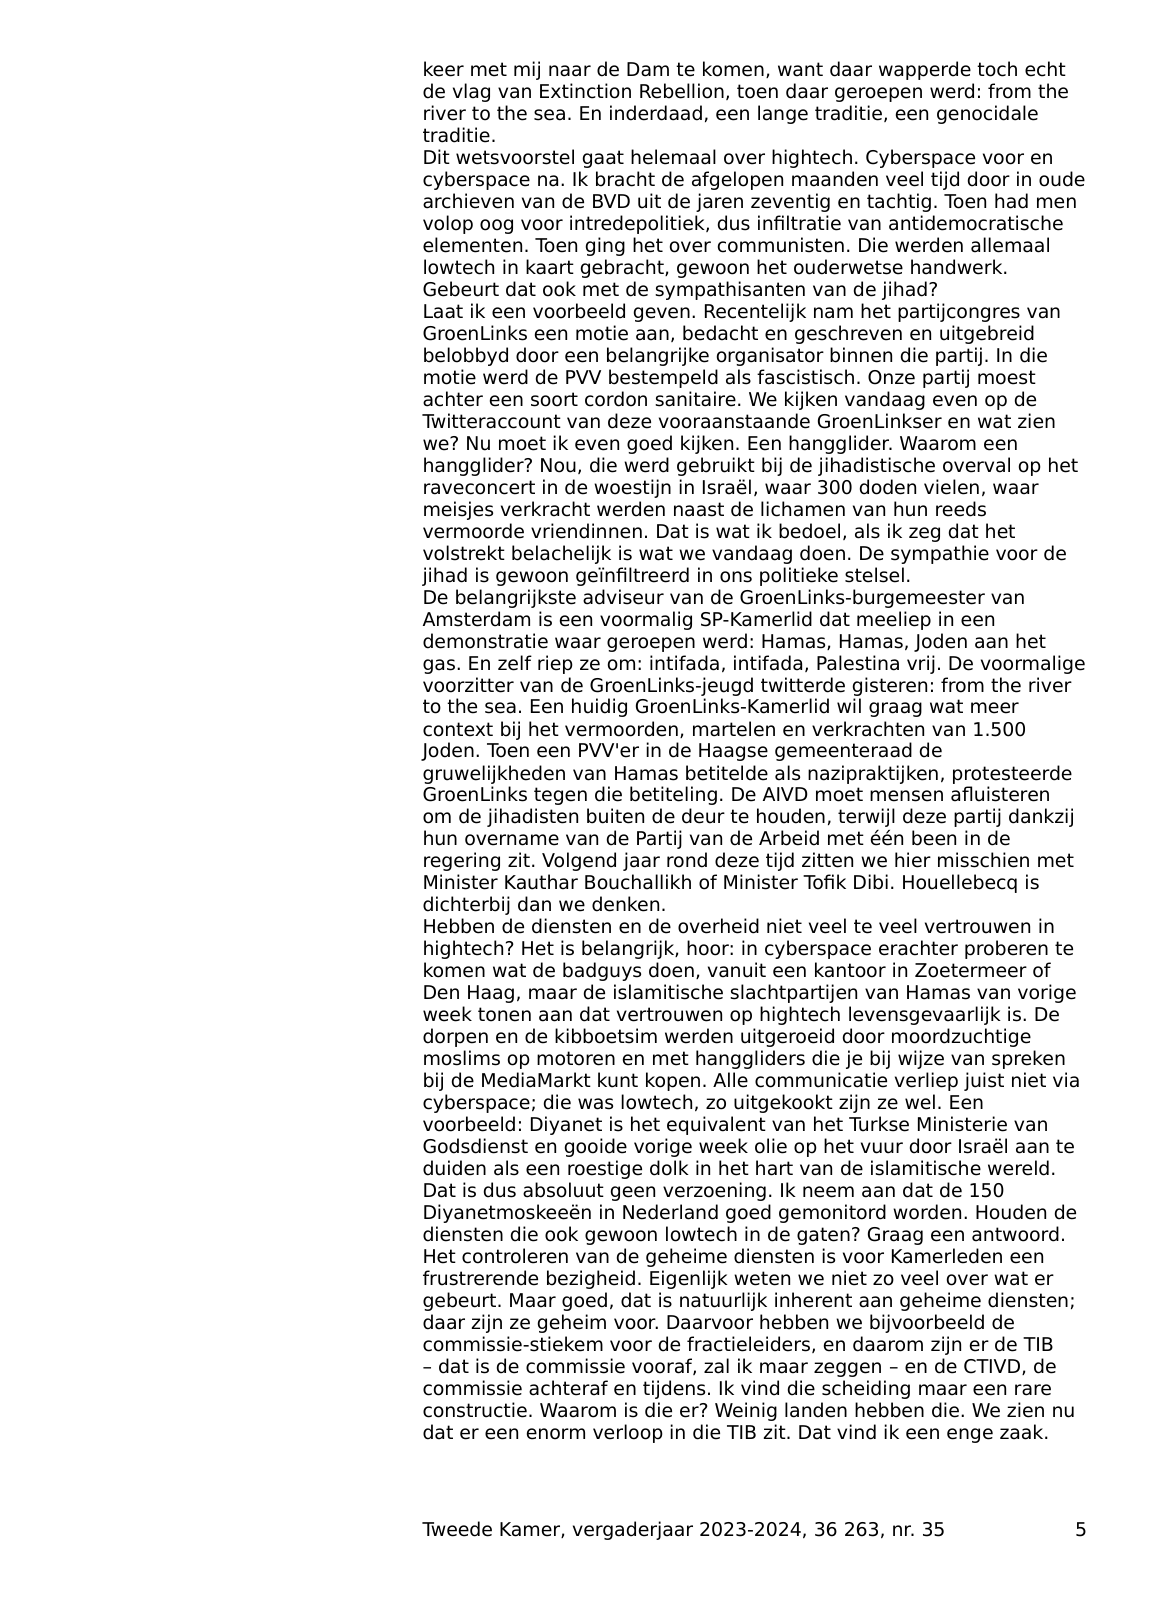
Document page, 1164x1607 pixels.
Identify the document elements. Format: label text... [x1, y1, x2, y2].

text Hebben de diensten en de overheid niet veel te veel vertrouwen in hightech? Het is belangrijk, hoor: in cyberspace erachter proberen te komen wat de badguys doen, vanuit een kantoor in Zoetermeer of Den Haag, maar de islamitische slachtpartijen van Hamas van vorige week tonen aan dat vertrouwen op hightech levensgevaarlijk is. De dorpen en de kibboetsim werden uitgeroeid door moordzuchtige moslims op motoren en met hanggliders die je bij wijze van spreken bij de MediaMarkt kunt kopen. Alle communicatie verliep juist niet via cyberspace; die was lowtech, zo uitgekookt zijn ze wel. Een voorbeeld: Diyanet is het equivalent van het Turkse Ministerie van Godsdienst en gooide vorige week olie op het vuur door Israël aan te duiden als een roestige dolk in het hart van de islamitische wereld. Dat is dus absoluut geen verzoening. Ik neem aan dat de 150 Diyanetmoskeeën in Nederland goed gemonitord worden. Houden de diensten die ook gewoon lowtech in de gaten? Graag een antwoord. [422, 916, 1087, 1246]
text keer met mij naar de Dam te komen, want daar wapperde toch echt de vlag van Extinction Rebellion, toen daar geroepen werd: from the river to the sea. En inderdaad, een lange traditie, een genocidale traditie. [422, 59, 1087, 147]
text Laat ik een voorbeeld geven. Recentelijk nam het partijcongres van GroenLinks een motie aan, bedacht en geschreven en uitgebreid belobbyd door een belangrijke organisator binnen die partij. In die motie werd de PVV bestempeld als fascistisch. Onze partij moest achter een soort cordon sanitaire. We kijken vandaag even op de Twitteraccount van deze vooraanstaande GroenLinkser en wat zien we? Nu moet ik even goed kijken. Een hangglider. Waarom een hangglider? Nou, die werd gebruikt bij de jihadistische overval op het raveconcert in de woestijn in Israël, waar 300 doden vielen, waar meisjes verkracht werden naast de lichamen van hun reeds vermoorde vriendinnen. Dat is wat ik bedoel, als ik zeg dat het volstrekt belachelijk is wat we vandaag doen. De sympathie voor de jihad is gewoon geïnfiltreerd in ons politieke stelsel. [422, 301, 1087, 587]
text De belangrijkste adviseur van de GroenLinks-burgemeester van Amsterdam is een voormalig SP-Kamerlid dat meeliep in een demonstratie waar geroepen werd: Hamas, Hamas, Joden aan het gas. En zelf riep ze om: intifada, intifada, Palestina vrij. De voormalige voorzitter van de GroenLinks-jeugd twitterde gisteren: from the river to the sea. Een huidig GroenLinks-Kamerlid wil graag wat meer context bij het vermoorden, martelen en verkrachten van 1.500 Joden. Toen een PVV'er in de Haagse gemeenteraad de gruwelijkheden van Hamas betitelde als nazipraktijken, protesteerde GroenLinks tegen die betiteling. De AIVD moet mensen afluisteren om de jihadisten buiten de deur te houden, terwijl deze partij dankzij hun overname van de Partij van de Arbeid met één been in de regering zit. Volgend jaar rond deze tijd zitten we hier misschien met Minister Kauthar Bouchallikh of Minister Tofik Dibi. Houellebecq is dichterbij dan we denken. [422, 587, 1087, 916]
text Het controleren van de geheime diensten is voor Kamerleden een frustrerende bezigheid. Eigenlijk weten we niet zo veel over wat er gebeurt. Maar goed, dat is natuurlijk inherent aan geheime diensten; daar zijn ze geheim voor. Daarvoor hebben we bijvoorbeeld de commissie-stiekem voor de fractieleiders, en daarom zijn er de TIB – dat is de commissie vooraf, zal ik maar zeggen – en de CTIVD, de commissie achteraf en tijdens. Ik vind die scheiding maar een rare constructie. Waarom is die er? Weinig landen hebben die. We zien nu dat er een enorm verloop in die TIB zit. Dat vind ik een enge zaak. [422, 1246, 1087, 1444]
text Dit wetsvoorstel gaat helemaal over hightech. Cyberspace voor en cyberspace na. Ik bracht de afgelopen maanden veel tijd door in oude archieven van de BVD uit de jaren zeventig en tachtig. Toen had men volop oog voor intredepolitiek, dus infiltratie van antidemocratische elementen. Toen ging het over communisten. Die werden allemaal lowtech in kaart gebracht, gewoon het ouderwetse handwerk. Gebeurt dat ook met de sympathisanten van de jihad? [422, 147, 1087, 301]
